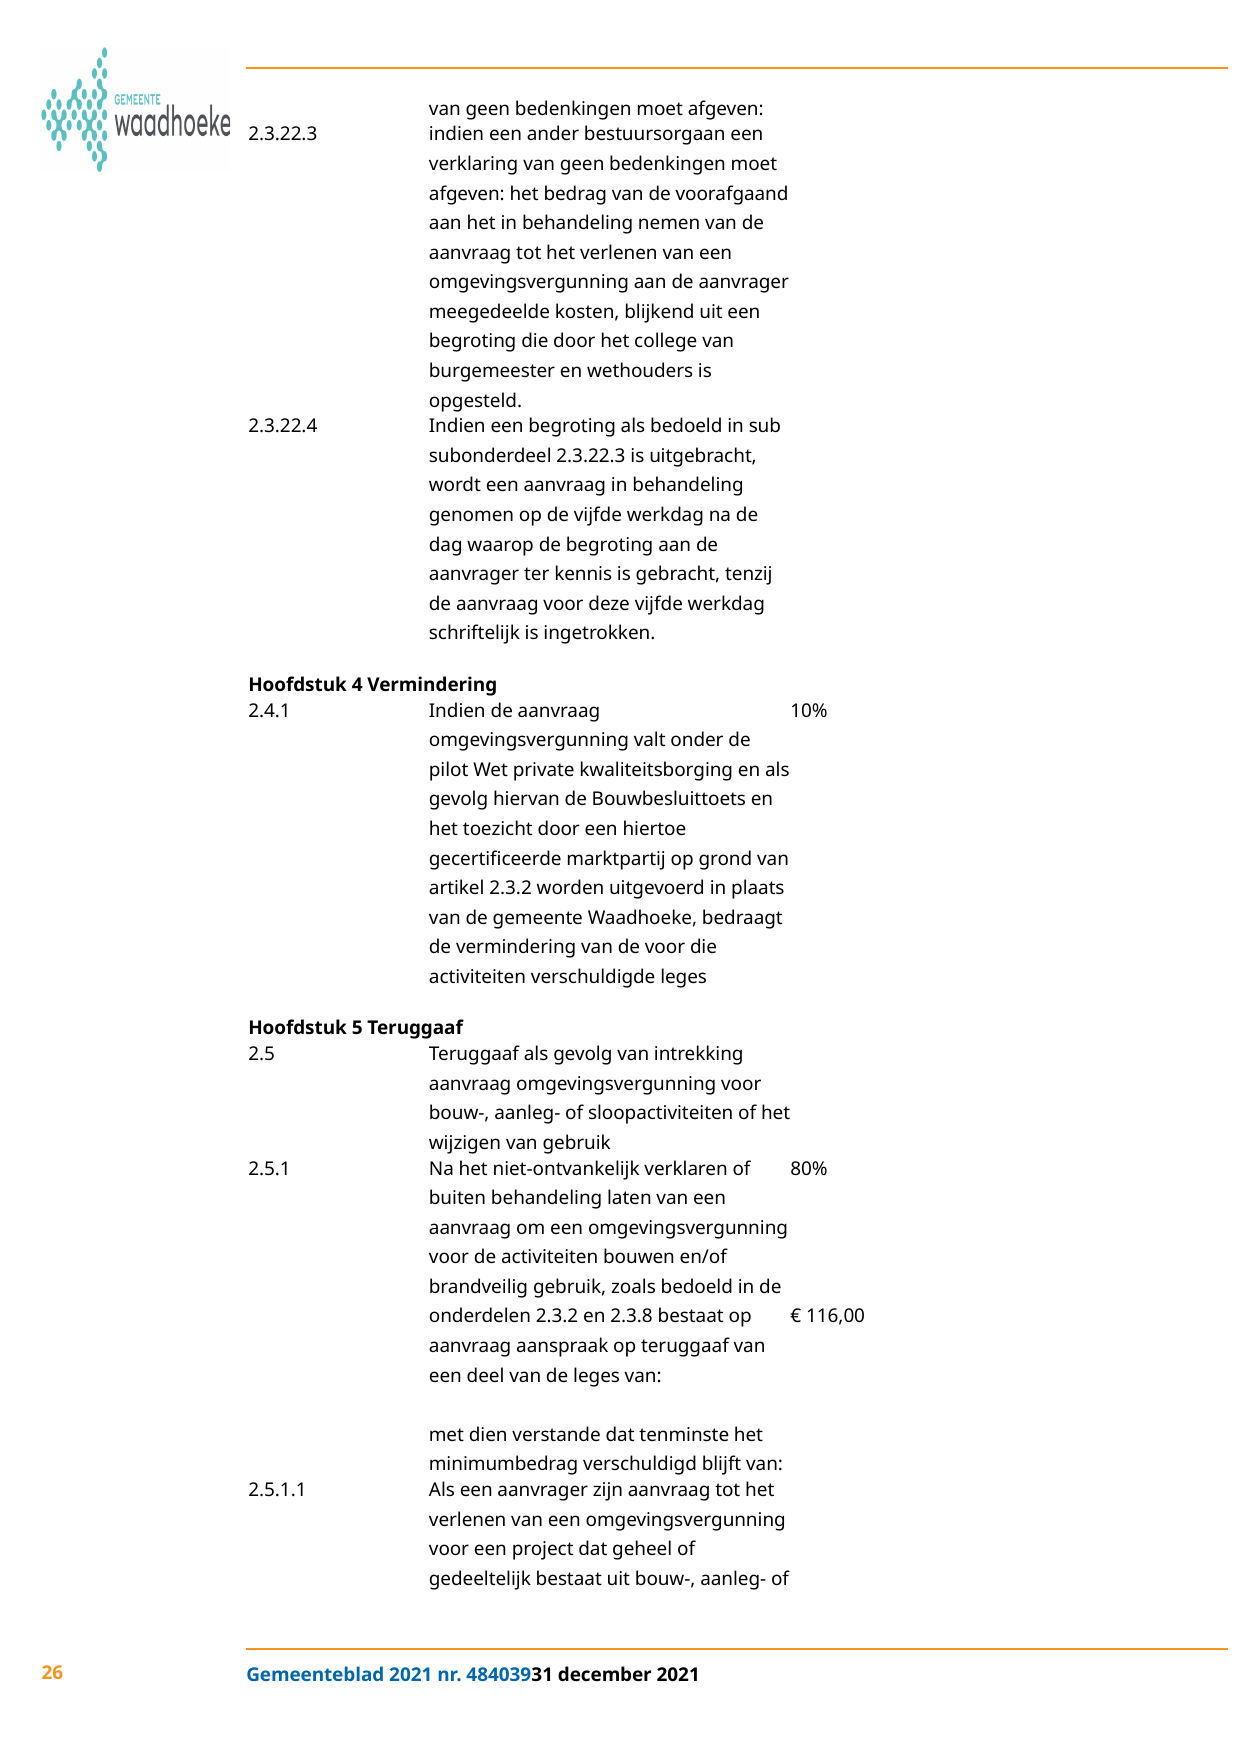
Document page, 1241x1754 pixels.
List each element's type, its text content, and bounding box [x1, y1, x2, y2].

table_cell Indien een begroting als bedoeld in sub subonderdeel 2.3.22.3 is uitgebracht, wordt een aanvraag in behandeling genomen op de vijfde werkdag na de dag waarop de begroting aan de aanvrager ter kennis is gebracht, tenzij de aanvraag voor deze vijfde werkdag schriftelijk is ingetrokken. [429, 413, 790, 645]
table_cell [429, 645, 790, 671]
table_cell [790, 1476, 1152, 1591]
table_cell [790, 413, 1152, 645]
table_cell [790, 989, 1152, 1014]
table_cell [790, 671, 1152, 697]
table_cell [248, 645, 429, 671]
table_cell 2.5.1 [248, 1155, 429, 1476]
table_cell 2.5 [248, 1040, 429, 1155]
table_cell Hoofdstuk 5 Teruggaaf [248, 1015, 790, 1040]
table_cell [248, 95, 429, 121]
table_cell [790, 95, 1152, 121]
table_cell Na het niet-ontvankelijk verklaren of buiten behandeling laten van een aanvraag om een omgevingsvergunning voor de activiteiten bouwen en/of brandveilig gebruik, zoals bedoeld in de onderdelen 2.3.2 en 2.3.8 bestaat op aanvraag aanspraak op teruggaaf van een deel van de leges van: met dien verstande dat tenminste het minimumbedrag verschuldigd blijft van: [429, 1155, 790, 1476]
table_cell Indien de aanvraag omgevingsvergunning valt onder de pilot Wet private kwaliteitsborging en als gevolg hiervan de Bouwbesluittoets en het toezicht door een hiertoe gecertificeerde marktpartij op grond van artikel 2.3.2 worden uitgevoerd in plaats van de gemeente Waadhoeke, bedraagt de vermindering van de voor die activiteiten verschuldigde leges [429, 697, 790, 989]
table_cell 2.3.22.4 [248, 413, 429, 645]
table_cell [790, 1015, 1152, 1040]
table_cell 10% [790, 697, 1152, 989]
table_cell Hoofdstuk 4 Vermindering [248, 671, 790, 697]
table_cell Als een aanvrager zijn aanvraag tot het verlenen van een omgevingsvergunning voor een project dat geheel of gedeeltelijk bestaat uit bouw-, aanleg- of [429, 1476, 790, 1591]
table_cell 80% € 116,00 [790, 1155, 1152, 1476]
table_cell [790, 1040, 1152, 1155]
table_cell 2.3.22.3 [248, 121, 429, 412]
table_cell 2.5.1.1 [248, 1476, 429, 1591]
table_cell van geen bedenkingen moet afgeven: [429, 95, 790, 121]
table_cell [248, 989, 609, 1014]
picture [41, 47, 231, 172]
table_cell [790, 121, 1152, 412]
table_cell Teruggaaf als gevolg van intrekking aanvraag omgevingsvergunning voor bouw-, aanleg- of sloopactiviteiten of het wijzigen van gebruik [429, 1040, 790, 1155]
table_cell [790, 645, 1152, 671]
table_cell [609, 989, 790, 1014]
table_cell 2.4.1 [248, 697, 429, 989]
table_cell indien een ander bestuursorgaan een verklaring van geen bedenkingen moet afgeven: het bedrag van de voorafgaand aan het in behandeling nemen van de aanvraag tot het verlenen van een omgevingsvergunning aan de aanvrager meegedeelde kosten, blijkend uit een begroting die door het college van burgemeester en wethouders is opgesteld. [429, 121, 790, 412]
